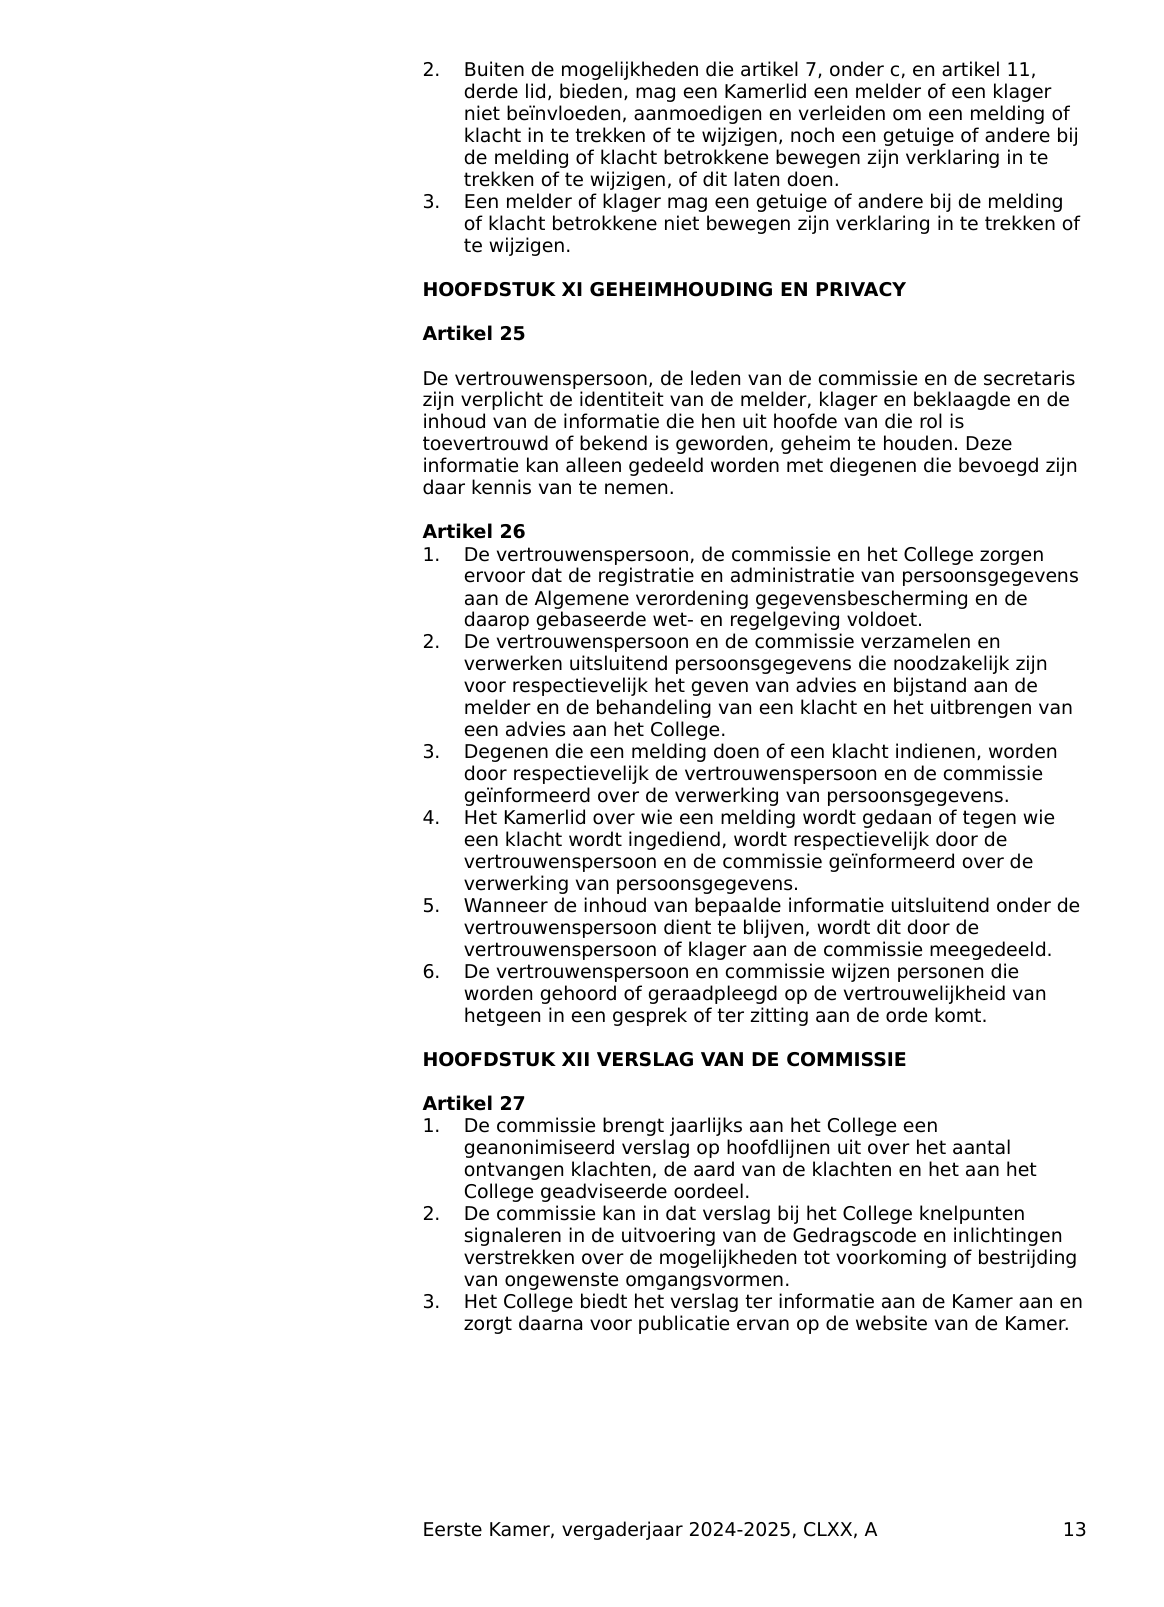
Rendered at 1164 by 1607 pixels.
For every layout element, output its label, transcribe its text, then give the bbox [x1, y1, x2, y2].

text 2. De commissie kan in dat verslag bij het College knelpunten signaleren in de uitvoering van de Gedragscode en inlichtingen verstrekken over de mogelijkheden tot voorkoming of bestrijding van ongewenste omgangsvormen. [422, 1203, 1087, 1291]
text De vertrouwenspersoon, de leden van de commissie en de secretaris zijn verplicht de identiteit van de melder, klager en beklaagde en de inhoud van de informatie die hen uit hoofde van die rol is toevertrouwd of bekend is geworden, geheim te houden. Deze informatie kan alleen gedeeld worden met diegenen die bevoegd zijn daar kennis van te nemen. [422, 367, 1087, 499]
text 5. Wanneer de inhoud van bepaalde informatie uitsluitend onder de vertrouwenspersoon dient te blijven, wordt dit door de vertrouwenspersoon of klager aan de commissie meegedeeld. [422, 895, 1087, 961]
text 1. De commissie brengt jaarlijks aan het College een geanonimiseerd verslag op hoofdlijnen uit over het aantal ontvangen klachten, de aard van de klachten en het aan het College geadviseerde oordeel. [422, 1115, 1087, 1203]
text 2. Buiten de mogelijkheden die artikel 7, onder c, en artikel 11, derde lid, bieden, mag een Kamerlid een melder of een klager niet beïnvloeden, aanmoedigen en verleiden om een melding of klacht in te trekken of te wijzigen, noch een getuige of andere bij de melding of klacht betrokkene bewegen zijn verklaring in te trekken of te wijzigen, of dit laten doen. [422, 59, 1087, 191]
subtitle Artikel 27 [422, 1093, 1087, 1115]
text 1. De vertrouwenspersoon, de commissie en het College zorgen ervoor dat de registratie en administratie van persoonsgegevens aan de Algemene verordening gegevensbescherming en de daarop gebaseerde wet- en regelgeving voldoet. [422, 543, 1087, 631]
text 6. De vertrouwenspersoon en commissie wijzen personen die worden gehoord of geraadpleegd op de vertrouwelijkheid van hetgeen in een gesprek of ter zitting aan de orde komt. [422, 961, 1087, 1027]
subtitle Artikel 25 [422, 323, 1087, 345]
text 3. Degenen die een melding doen of een klacht indienen, worden door respectievelijk de vertrouwenspersoon en de commissie geïnformeerd over de verwerking van persoonsgegevens. [422, 741, 1087, 807]
text 3. Het College biedt het verslag ter informatie aan de Kamer aan en zorgt daarna voor publicatie ervan op de website van de Kamer. [422, 1291, 1087, 1335]
subtitle Artikel 26 [422, 521, 1087, 543]
text 4. Het Kamerlid over wie een melding wordt gedaan of tegen wie een klacht wordt ingediend, wordt respectievelijk door de vertrouwenspersoon en de commissie geïnformeerd over de verwerking van persoonsgegevens. [422, 807, 1087, 895]
subtitle HOOFDSTUK XI GEHEIMHOUDING EN PRIVACY [422, 279, 1087, 301]
subtitle HOOFDSTUK XII VERSLAG VAN DE COMMISSIE [422, 1049, 1087, 1071]
text 2. De vertrouwenspersoon en de commissie verzamelen en verwerken uitsluitend persoonsgegevens die noodzakelijk zijn voor respectievelijk het geven van advies en bijstand aan de melder en de behandeling van een klacht en het uitbrengen van een advies aan het College. [422, 631, 1087, 741]
text 3. Een melder of klager mag een getuige of andere bij de melding of klacht betrokkene niet bewegen zijn verklaring in te trekken of te wijzigen. [422, 191, 1087, 257]
